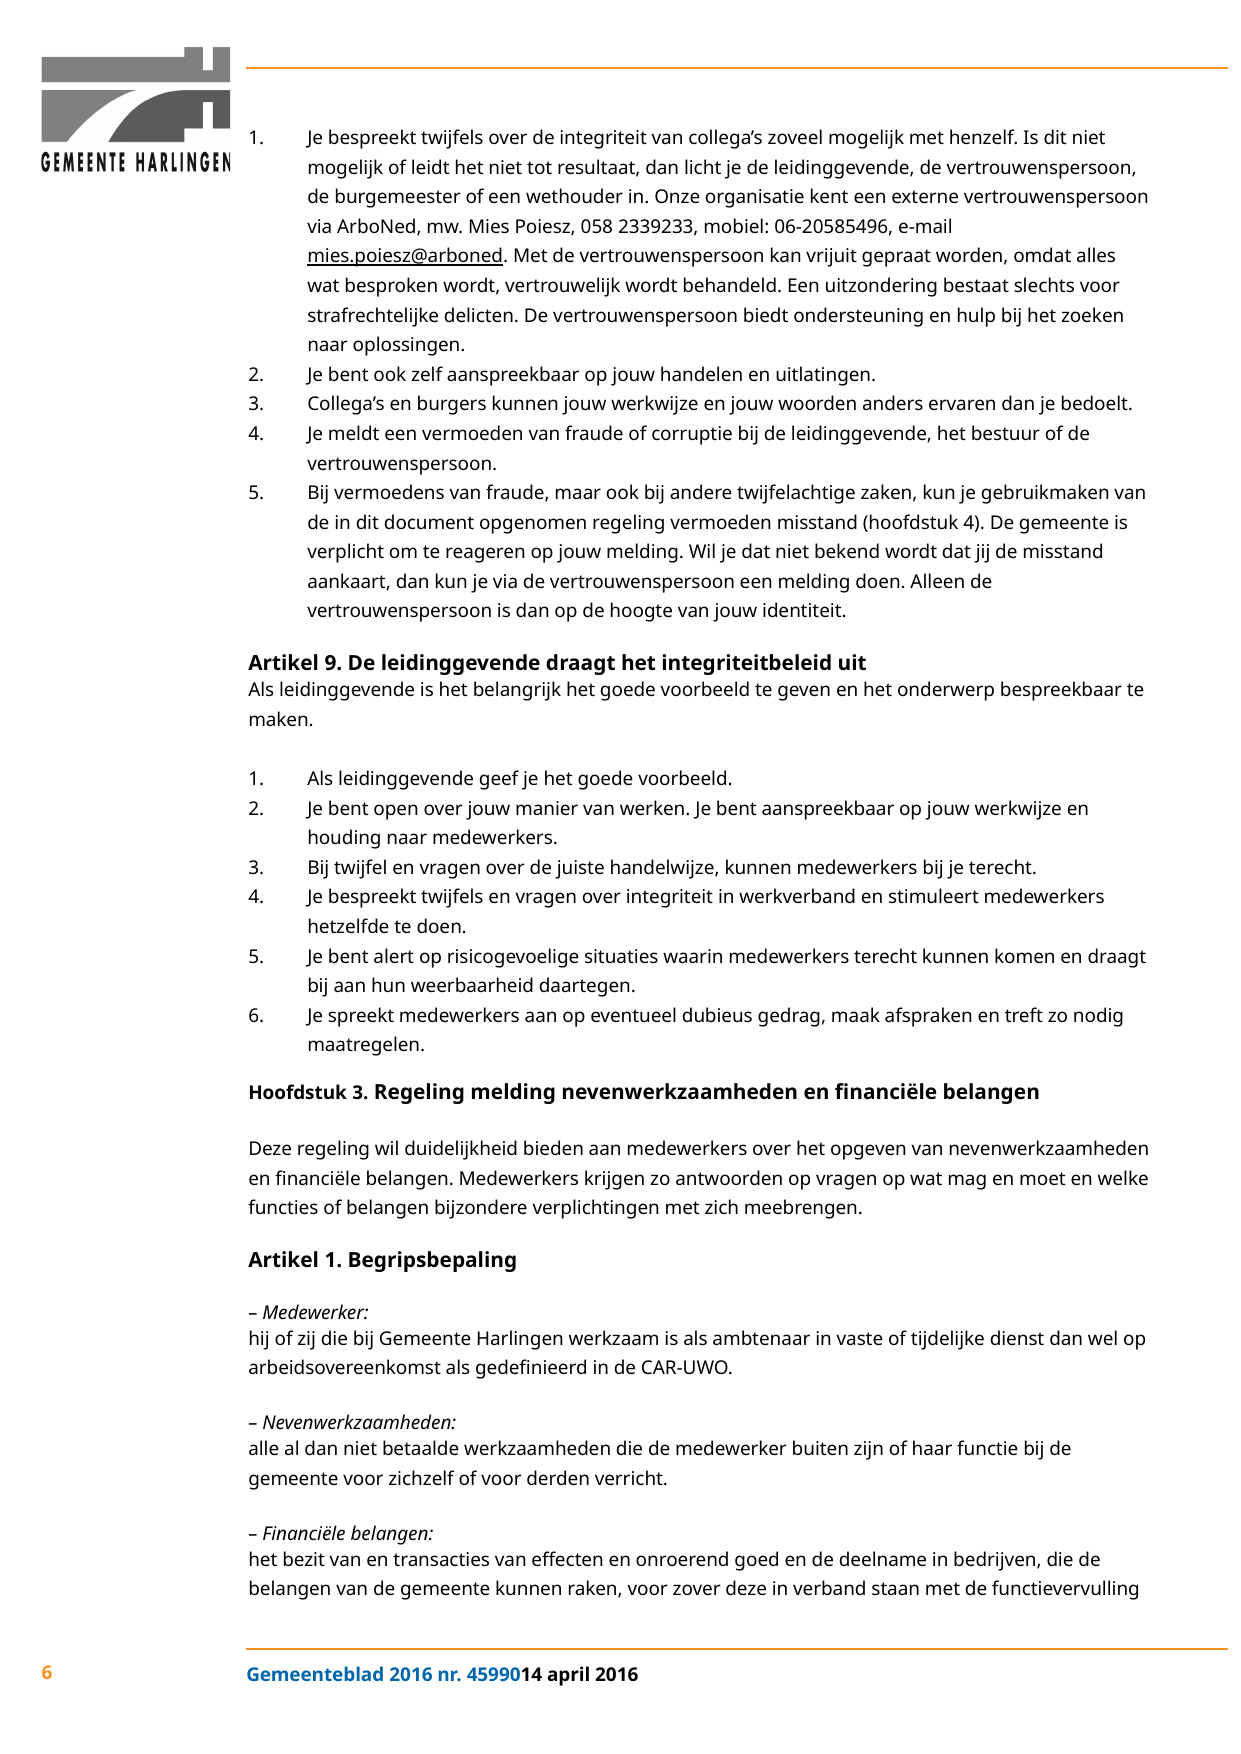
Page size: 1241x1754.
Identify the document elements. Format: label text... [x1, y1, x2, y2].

list Je bent alert op risicogevoelige situaties waarin medewerkers terecht kunnen komen en draagt bij aan hun weerbaarheid daartegen. [248, 943, 1152, 998]
list Je bespreekt twijfels en vragen over integriteit in werkverband en stimuleert medewerkers hetzelfde te doen. [248, 884, 1152, 939]
text het bezit van en transacties van effecten en onroerend goed en de deelname in bedrijven, die de belangen van de gemeente kunnen raken, voor zover deze in verband staan met de functievervulling [248, 1546, 1152, 1601]
list Bij twijfel en vragen over de juiste handelwijze, kunnen medewerkers bij je terecht. [248, 854, 1152, 880]
list Collega’s en burgers kunnen jouw werkwijze en jouw woorden anders ervaren dan je bedoelt. [248, 391, 1152, 416]
list Als leidinggevende geef je het goede voorbeeld. [248, 765, 1152, 791]
list Je bespreekt twijfels over de integriteit van collega’s zoveel mogelijk met henzelf. Is dit niet mogelijk of leidt het niet tot resultaat, dan licht je de leidinggevende, de vertrouwenspersoon, de burgemeester of een wethouder in. Onze organisatie kent een externe vertrouwenspersoon via ArboNed, mw. Mies Poiesz, 058 2339233, mobiel: 06-20585496, e-mail mies.poiesz@arboned. Met de vertrouwenspersoon kan vrijuit gepraat worden, omdat alles wat besproken wordt, vertrouwelijk wordt behandeld. Een uitzondering bestaat slechts voor strafrechtelijke delicten. De vertrouwenspersoon biedt ondersteuning en hulp bij het zoeken naar oplossingen. [248, 124, 1152, 357]
text Artikel 1. Begripsbepaling [248, 1245, 1152, 1273]
text hij of zij die bij Gemeente Harlingen werkzaam is als ambtenaar in vaste of tijdelijke dienst dan wel op arbeidsovereenkomst als gedefinieerd in de CAR-UWO. [248, 1325, 1152, 1380]
list Bij vermoedens van fraude, maar ook bij andere twijfelachtige zaken, kun je gebruikmaken van de in dit document opgenomen regeling vermoeden misstand (hoofdstuk 4). De gemeente is verplicht om te reageren op jouw melding. Wil je dat niet bekend wordt dat jij de misstand aankaart, dan kun je via de vertrouwenspersoon een melding doen. Alleen de vertrouwenspersoon is dan op de hoogte van jouw identiteit. [248, 479, 1152, 623]
text alle al dan niet betaalde werkzaamheden die de medewerker buiten zijn of haar functie bij de gemeente voor zichzelf of voor derden verricht. [248, 1435, 1152, 1491]
text Artikel 9. De leidinggevende draagt het integriteitbeleid uit [248, 648, 1152, 677]
list Je spreekt medewerkers aan op eventueel dubieus gedrag, maak afspraken en treft zo nodig maatregelen. [248, 1002, 1152, 1057]
text Deze regeling wil duidelijkheid bieden aan medewerkers over het opgeven van nevenwerkzaamheden en financiële belangen. Medewerkers krijgen zo antwoorden op vragen op wat mag en moet en welke functies of belangen bijzondere verplichtingen met zich meebrengen. [248, 1135, 1152, 1220]
picture [41, 47, 231, 172]
text – Medewerker: [248, 1299, 1152, 1325]
list Je bent open over jouw manier van werken. Je bent aanspreekbaar op jouw werkwijze en houding naar medewerkers. [248, 795, 1152, 850]
list Je meldt een vermoeden van fraude of corruptie bij de leidinggevende, het bestuur of de vertrouwenspersoon. [248, 420, 1152, 476]
list Je bent ook zelf aanspreekbaar op jouw handelen en uitlatingen. [248, 361, 1152, 387]
text – Financiële belangen: [248, 1520, 1152, 1546]
text Als leidinggevende is het belangrijk het goede voorbeeld te geven en het onderwerp bespreekbaar te maken. [248, 677, 1152, 732]
text Hoofdstuk 3. Regeling melding nevenwerkzaamheden en financiële belangen [248, 1077, 1152, 1106]
text – Nevenwerkzaamheden: [248, 1409, 1152, 1435]
